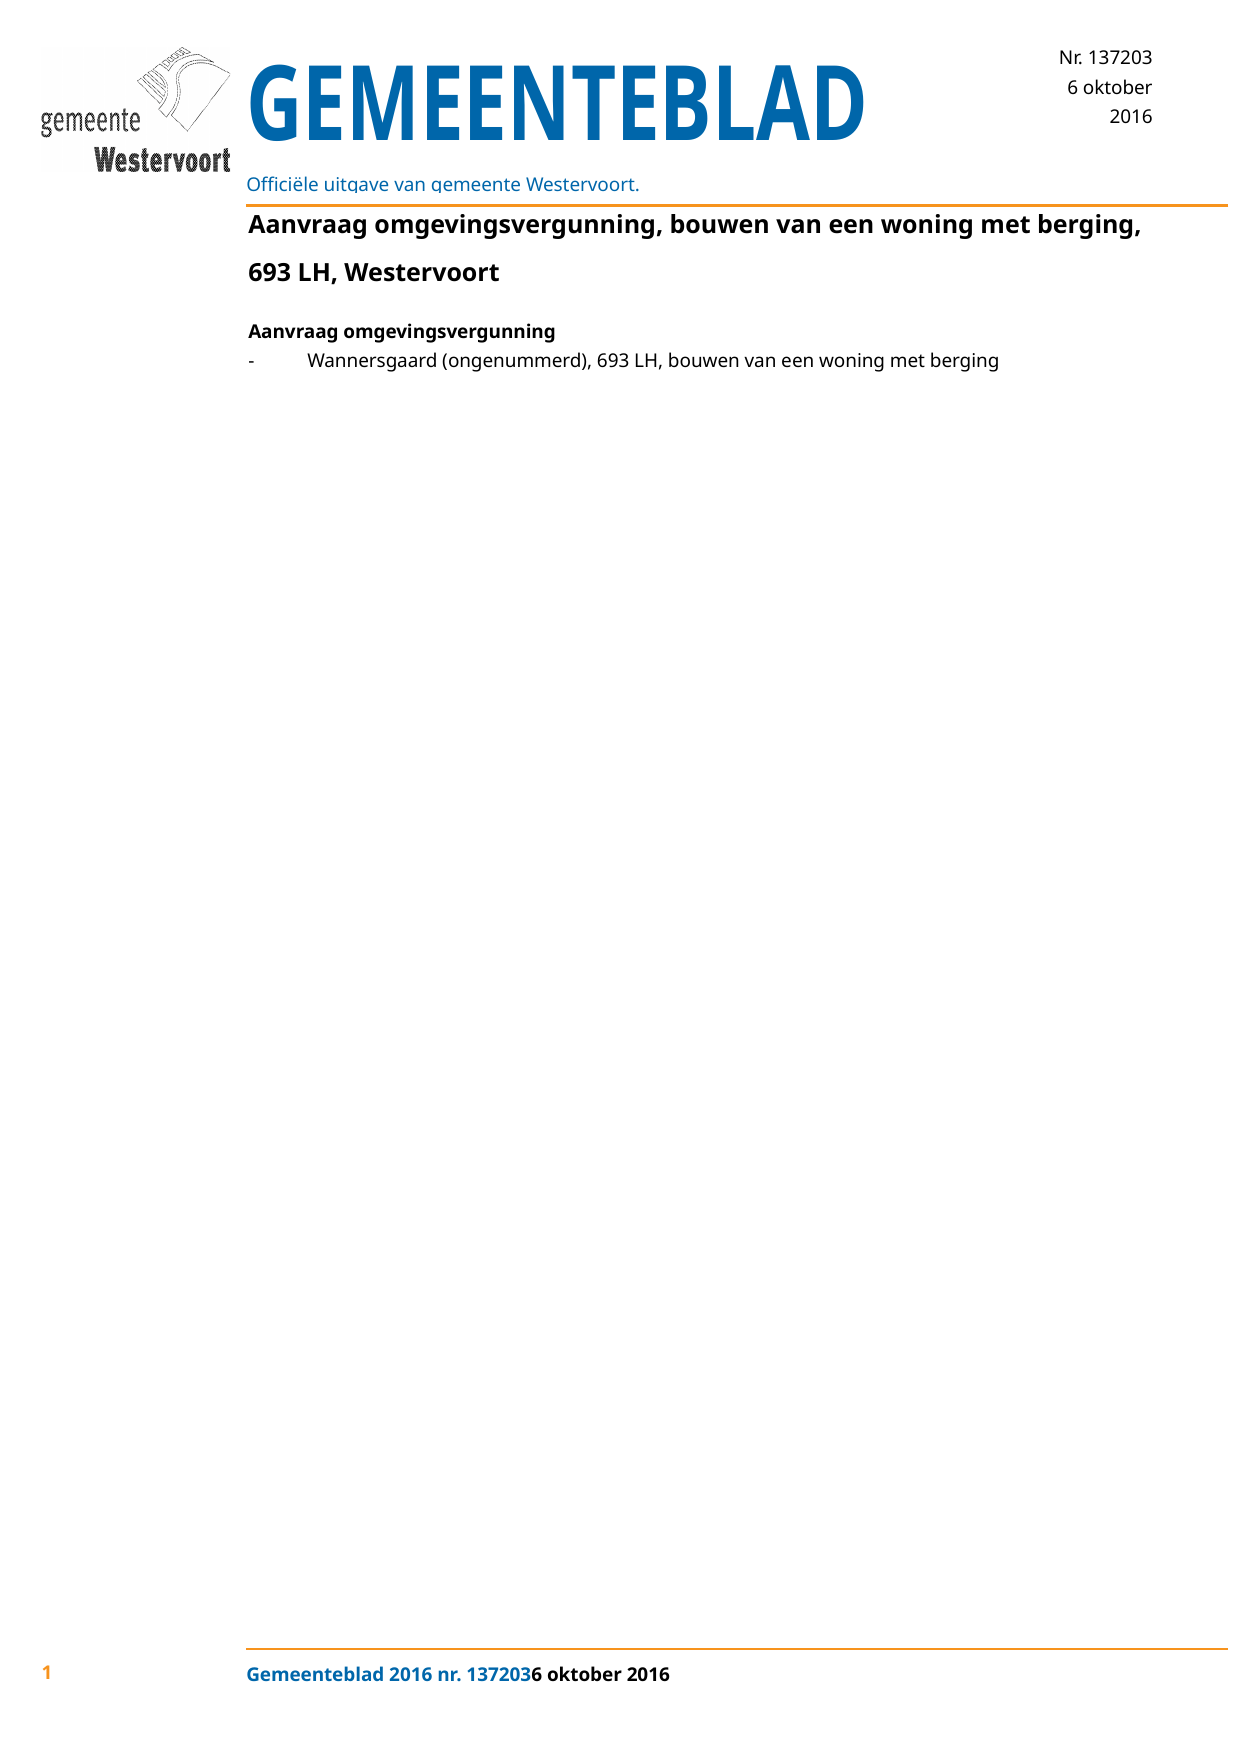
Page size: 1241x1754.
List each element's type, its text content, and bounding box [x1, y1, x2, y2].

picture [41, 47, 231, 172]
text Aanvraag omgevingsvergunning, bouwen van een woning met berging, 693 LH, Westervoort [248, 207, 1152, 288]
text Aanvraag omgevingsvergunning [248, 318, 1152, 344]
list Wannersgaard (ongenummerd), 693 LH, bouwen van een woning met berging [248, 347, 1152, 373]
